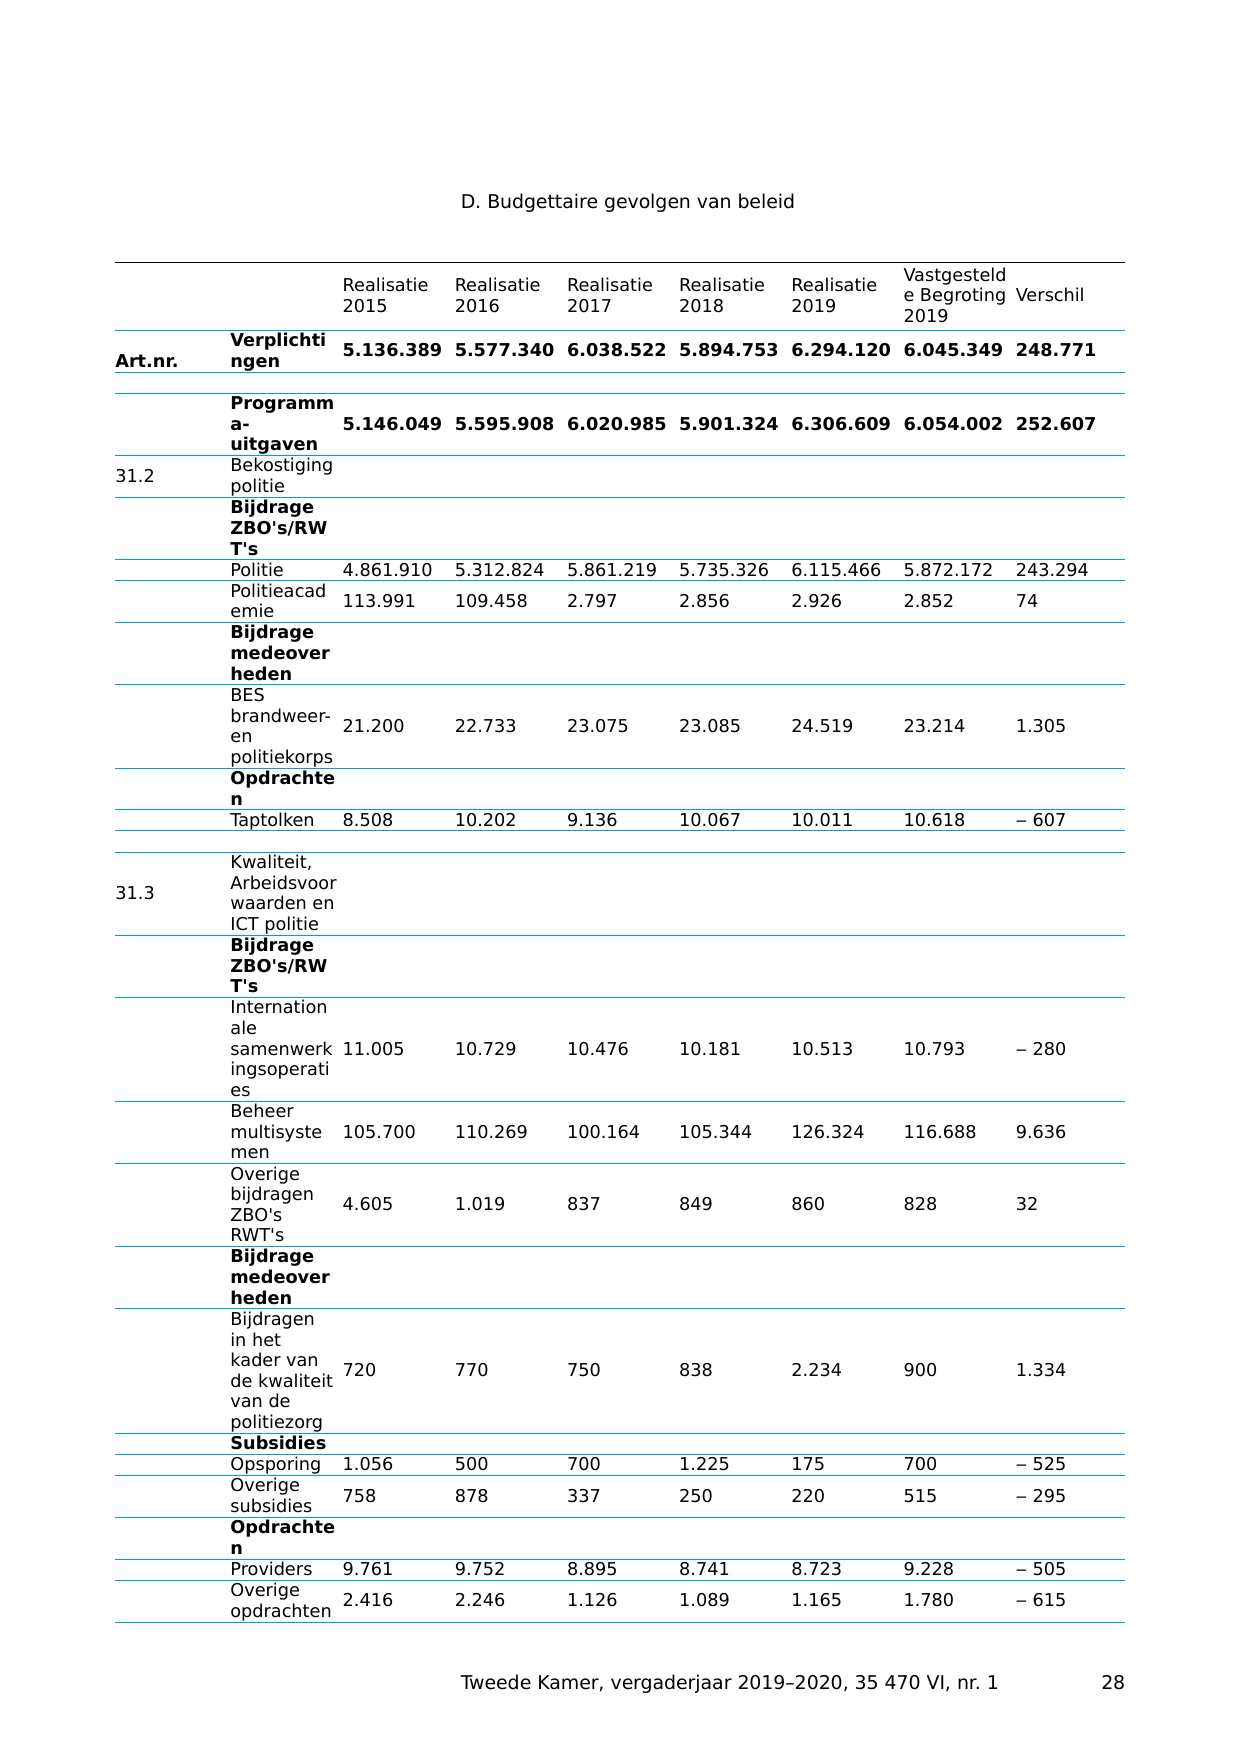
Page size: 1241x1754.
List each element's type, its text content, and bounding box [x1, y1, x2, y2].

table_cell 1.780 [900, 1581, 1013, 1621]
table_cell 10.793 [900, 998, 1013, 1101]
table_cell [115, 373, 227, 392]
table_cell Opdrachten [227, 769, 339, 809]
table_cell 849 [676, 1164, 788, 1246]
table_cell 5.894.753 [676, 331, 788, 371]
table_cell [452, 498, 564, 559]
table_cell 113.991 [340, 581, 452, 622]
table_cell [1013, 769, 1125, 809]
table_cell BES brandweer- en politiekorps [227, 685, 339, 767]
table_cell 2.234 [788, 1309, 900, 1433]
table_cell [115, 685, 227, 767]
table_cell [115, 581, 227, 622]
table_cell [676, 769, 788, 809]
table_cell Overige subsidies [227, 1476, 339, 1517]
table_cell 8.508 [340, 810, 452, 830]
table_cell 1.225 [676, 1455, 788, 1475]
table_cell 250 [676, 1476, 788, 1517]
table_cell [1013, 623, 1125, 684]
table_cell Kwaliteit, Arbeidsvoorwaarden en ICT politie [227, 853, 339, 934]
table_cell [564, 1434, 676, 1454]
table_cell [564, 936, 676, 997]
table_cell [1013, 1434, 1125, 1454]
table_cell 5.146.049 [340, 394, 452, 455]
table_cell [1013, 456, 1125, 497]
table_cell [676, 831, 788, 851]
table_cell [340, 498, 452, 559]
table_cell 770 [452, 1309, 564, 1433]
table_cell [900, 769, 1013, 809]
table_cell 720 [340, 1309, 452, 1433]
table_cell [564, 853, 676, 934]
table_cell [676, 1247, 788, 1308]
table_cell [1013, 373, 1125, 392]
table_cell [900, 1518, 1013, 1558]
table_cell 5.312.824 [452, 560, 564, 580]
table_cell 109.458 [452, 581, 564, 622]
table_cell 5.735.326 [676, 560, 788, 580]
table_cell [900, 456, 1013, 497]
table_cell 700 [900, 1455, 1013, 1475]
table_cell Opdrachten [227, 1518, 339, 1558]
table_cell 31.3 [115, 853, 227, 934]
table_cell [788, 1434, 900, 1454]
table_cell ‒ 280 [1013, 998, 1125, 1101]
table_cell 74 [1013, 581, 1125, 622]
table_cell Bijdrage ZBO's/RWT's [227, 498, 339, 559]
table_cell 878 [452, 1476, 564, 1517]
table_cell 10.729 [452, 998, 564, 1101]
table_cell [788, 456, 900, 497]
table_cell Subsidies [227, 1434, 339, 1454]
table_cell Vastgestelde Begroting 2019 [900, 263, 1013, 329]
table_cell [788, 373, 900, 392]
table_cell Bijdrage medeoverheden [227, 1247, 339, 1308]
table_cell [115, 1164, 227, 1246]
table_cell 105.700 [340, 1102, 452, 1163]
table_cell 6.306.609 [788, 394, 900, 455]
table_cell [452, 623, 564, 684]
table_cell 900 [900, 1309, 1013, 1433]
table_cell ‒ 607 [1013, 810, 1125, 830]
table_cell 838 [676, 1309, 788, 1433]
table_cell [115, 810, 227, 830]
table_cell 5.577.340 [452, 331, 564, 371]
table_cell [340, 831, 452, 851]
table_cell [115, 831, 227, 851]
table_cell [900, 831, 1013, 851]
table_cell 1.334 [1013, 1309, 1125, 1433]
table_cell [1013, 936, 1125, 997]
table_cell [900, 853, 1013, 934]
table_cell 337 [564, 1476, 676, 1517]
table_cell 6.038.522 [564, 331, 676, 371]
table_cell Internationale samenwerkingsoperaties [227, 998, 339, 1101]
table_cell 23.214 [900, 685, 1013, 767]
table_cell 2.797 [564, 581, 676, 622]
table_cell [676, 936, 788, 997]
table_cell [1013, 831, 1125, 851]
table_cell 758 [340, 1476, 452, 1517]
table_cell Programma-uitgaven [227, 394, 339, 455]
table_cell [452, 1518, 564, 1558]
table_cell 126.324 [788, 1102, 900, 1163]
table_cell 220 [788, 1476, 900, 1517]
table_cell 1.126 [564, 1581, 676, 1621]
table_cell [1013, 853, 1125, 934]
table_cell [115, 769, 227, 809]
table_cell [452, 831, 564, 851]
table_cell [115, 1518, 227, 1558]
table_cell [900, 373, 1013, 392]
table_cell 10.513 [788, 998, 900, 1101]
table_cell 2.416 [340, 1581, 452, 1621]
title D. Budgettaire gevolgen van beleid [461, 191, 1125, 213]
table_cell [900, 498, 1013, 559]
table_cell 1.165 [788, 1581, 900, 1621]
table_cell [115, 394, 227, 455]
table_cell [676, 853, 788, 934]
table_cell [564, 623, 676, 684]
table_cell 5.595.908 [452, 394, 564, 455]
table_cell [900, 936, 1013, 997]
table_cell 5.872.172 [900, 560, 1013, 580]
table_cell [676, 456, 788, 497]
table_cell [115, 936, 227, 997]
table_cell 5.861.219 [564, 560, 676, 580]
table_cell [788, 936, 900, 997]
table_cell 837 [564, 1164, 676, 1246]
table_cell Art.nr. [115, 331, 227, 371]
table_cell [676, 498, 788, 559]
table_cell Bekostiging politie [227, 456, 339, 497]
table_cell Bijdrage ZBO's/RWT's [227, 936, 339, 997]
table_cell [115, 1581, 227, 1621]
table_cell 8.723 [788, 1560, 900, 1579]
table_cell ‒ 525 [1013, 1455, 1125, 1475]
table_cell [900, 1247, 1013, 1308]
table_cell Bijdragen in het kader van de kwaliteit van de politiezorg [227, 1309, 339, 1433]
table_cell [564, 1247, 676, 1308]
table_cell Bijdrage medeoverheden [227, 623, 339, 684]
table_cell 700 [564, 1455, 676, 1475]
table_cell 105.344 [676, 1102, 788, 1163]
table_cell [340, 456, 452, 497]
table_cell [115, 1434, 227, 1454]
table_cell 10.476 [564, 998, 676, 1101]
table_cell 23.075 [564, 685, 676, 767]
table_cell 500 [452, 1455, 564, 1475]
table_cell [115, 1247, 227, 1308]
table_cell Politieacademie [227, 581, 339, 622]
table_cell 2.926 [788, 581, 900, 622]
table_cell [115, 1455, 227, 1475]
table_cell Opsporing [227, 1455, 339, 1475]
table_cell [564, 373, 676, 392]
table_cell 6.020.985 [564, 394, 676, 455]
table_cell 24.519 [788, 685, 900, 767]
table_cell 110.269 [452, 1102, 564, 1163]
table_cell [115, 1560, 227, 1579]
table_cell 6.045.349 [900, 331, 1013, 371]
table_cell 248.771 [1013, 331, 1125, 371]
table_cell 2.246 [452, 1581, 564, 1621]
table_cell 8.741 [676, 1560, 788, 1579]
table_cell [788, 498, 900, 559]
table_cell 1.089 [676, 1581, 788, 1621]
table_cell [900, 1434, 1013, 1454]
table_cell 100.164 [564, 1102, 676, 1163]
table_cell [564, 1518, 676, 1558]
table_cell [115, 263, 227, 329]
table_cell [115, 560, 227, 580]
table_cell 5.136.389 [340, 331, 452, 371]
table_cell [1013, 1518, 1125, 1558]
table_cell [676, 1518, 788, 1558]
table_cell Realisatie 2015 [340, 263, 452, 329]
table_cell [115, 498, 227, 559]
table_cell Realisatie 2019 [788, 263, 900, 329]
table_cell 22.733 [452, 685, 564, 767]
table_cell 116.688 [900, 1102, 1013, 1163]
table_cell 10.202 [452, 810, 564, 830]
table_cell 8.895 [564, 1560, 676, 1579]
table_header Tabel 6 Budgettaire gevolgen van beleid artikel 31 (bedragen x € 1.000) [115, 236, 1125, 261]
table_cell [1013, 1247, 1125, 1308]
table_cell [340, 1247, 452, 1308]
table_cell 9.228 [900, 1560, 1013, 1579]
table_cell [452, 769, 564, 809]
table_cell [676, 1434, 788, 1454]
table_cell [788, 831, 900, 851]
table_cell [788, 623, 900, 684]
table_cell Politie [227, 560, 339, 580]
table_cell 828 [900, 1164, 1013, 1246]
table_cell [564, 456, 676, 497]
table_cell Realisatie 2018 [676, 263, 788, 329]
table_cell Beheer multisystemen [227, 1102, 339, 1163]
table_cell [227, 831, 339, 851]
table_cell Taptolken [227, 810, 339, 830]
table_cell [676, 623, 788, 684]
table_cell [452, 1247, 564, 1308]
table_cell [340, 373, 452, 392]
table_cell 243.294 [1013, 560, 1125, 580]
table_cell [340, 769, 452, 809]
table_cell [452, 1434, 564, 1454]
table_cell [564, 769, 676, 809]
table_cell [788, 1247, 900, 1308]
table_cell 5.901.324 [676, 394, 788, 455]
table_cell 10.011 [788, 810, 900, 830]
table_cell [115, 623, 227, 684]
table_cell [115, 1309, 227, 1433]
table_cell 515 [900, 1476, 1013, 1517]
table_cell [900, 623, 1013, 684]
table_cell [1013, 498, 1125, 559]
table_cell [115, 1102, 227, 1163]
table_cell 750 [564, 1309, 676, 1433]
table_cell 31.2 [115, 456, 227, 497]
table_cell 10.181 [676, 998, 788, 1101]
table_cell [115, 1476, 227, 1517]
table_cell 4.605 [340, 1164, 452, 1246]
table_cell [227, 263, 339, 329]
table_cell 10.067 [676, 810, 788, 830]
table_cell 9.752 [452, 1560, 564, 1579]
table_cell [676, 373, 788, 392]
table_cell 10.618 [900, 810, 1013, 830]
table_cell Verplichtingen [227, 331, 339, 371]
table_cell [340, 1518, 452, 1558]
table_cell [564, 831, 676, 851]
table_cell 9.136 [564, 810, 676, 830]
table_cell 2.856 [676, 581, 788, 622]
table_cell [340, 623, 452, 684]
table_cell 6.115.466 [788, 560, 900, 580]
table_cell [227, 373, 339, 392]
table_cell [452, 853, 564, 934]
table_cell 23.085 [676, 685, 788, 767]
table_cell [340, 1434, 452, 1454]
table_cell 21.200 [340, 685, 452, 767]
table_cell [452, 936, 564, 997]
table_cell ‒ 505 [1013, 1560, 1125, 1579]
table_cell 11.005 [340, 998, 452, 1101]
table_cell Overige bijdragen ZBO's RWT's [227, 1164, 339, 1246]
table_cell 9.636 [1013, 1102, 1125, 1163]
table_cell [788, 1518, 900, 1558]
table_cell Verschil [1013, 263, 1125, 329]
table_cell 252.607 [1013, 394, 1125, 455]
table_cell 2.852 [900, 581, 1013, 622]
table_cell ‒ 615 [1013, 1581, 1125, 1621]
table_cell [788, 769, 900, 809]
table_cell [452, 373, 564, 392]
table_cell 6.294.120 [788, 331, 900, 371]
table_cell 860 [788, 1164, 900, 1246]
table_cell [115, 998, 227, 1101]
table_cell [788, 853, 900, 934]
table_cell 6.054.002 [900, 394, 1013, 455]
table_cell Realisatie 2016 [452, 263, 564, 329]
table_cell 32 [1013, 1164, 1125, 1246]
table_cell Realisatie 2017 [564, 263, 676, 329]
table_cell 9.761 [340, 1560, 452, 1579]
table_cell [452, 456, 564, 497]
table_cell 4.861.910 [340, 560, 452, 580]
table_cell 1.019 [452, 1164, 564, 1246]
table_cell Overige opdrachten [227, 1581, 339, 1621]
table_cell 175 [788, 1455, 900, 1475]
table_cell ‒ 295 [1013, 1476, 1125, 1517]
table_cell [340, 936, 452, 997]
table_cell 1.305 [1013, 685, 1125, 767]
table_cell [340, 853, 452, 934]
table_cell [564, 498, 676, 559]
table_cell Providers [227, 1560, 339, 1579]
table_cell 1.056 [340, 1455, 452, 1475]
